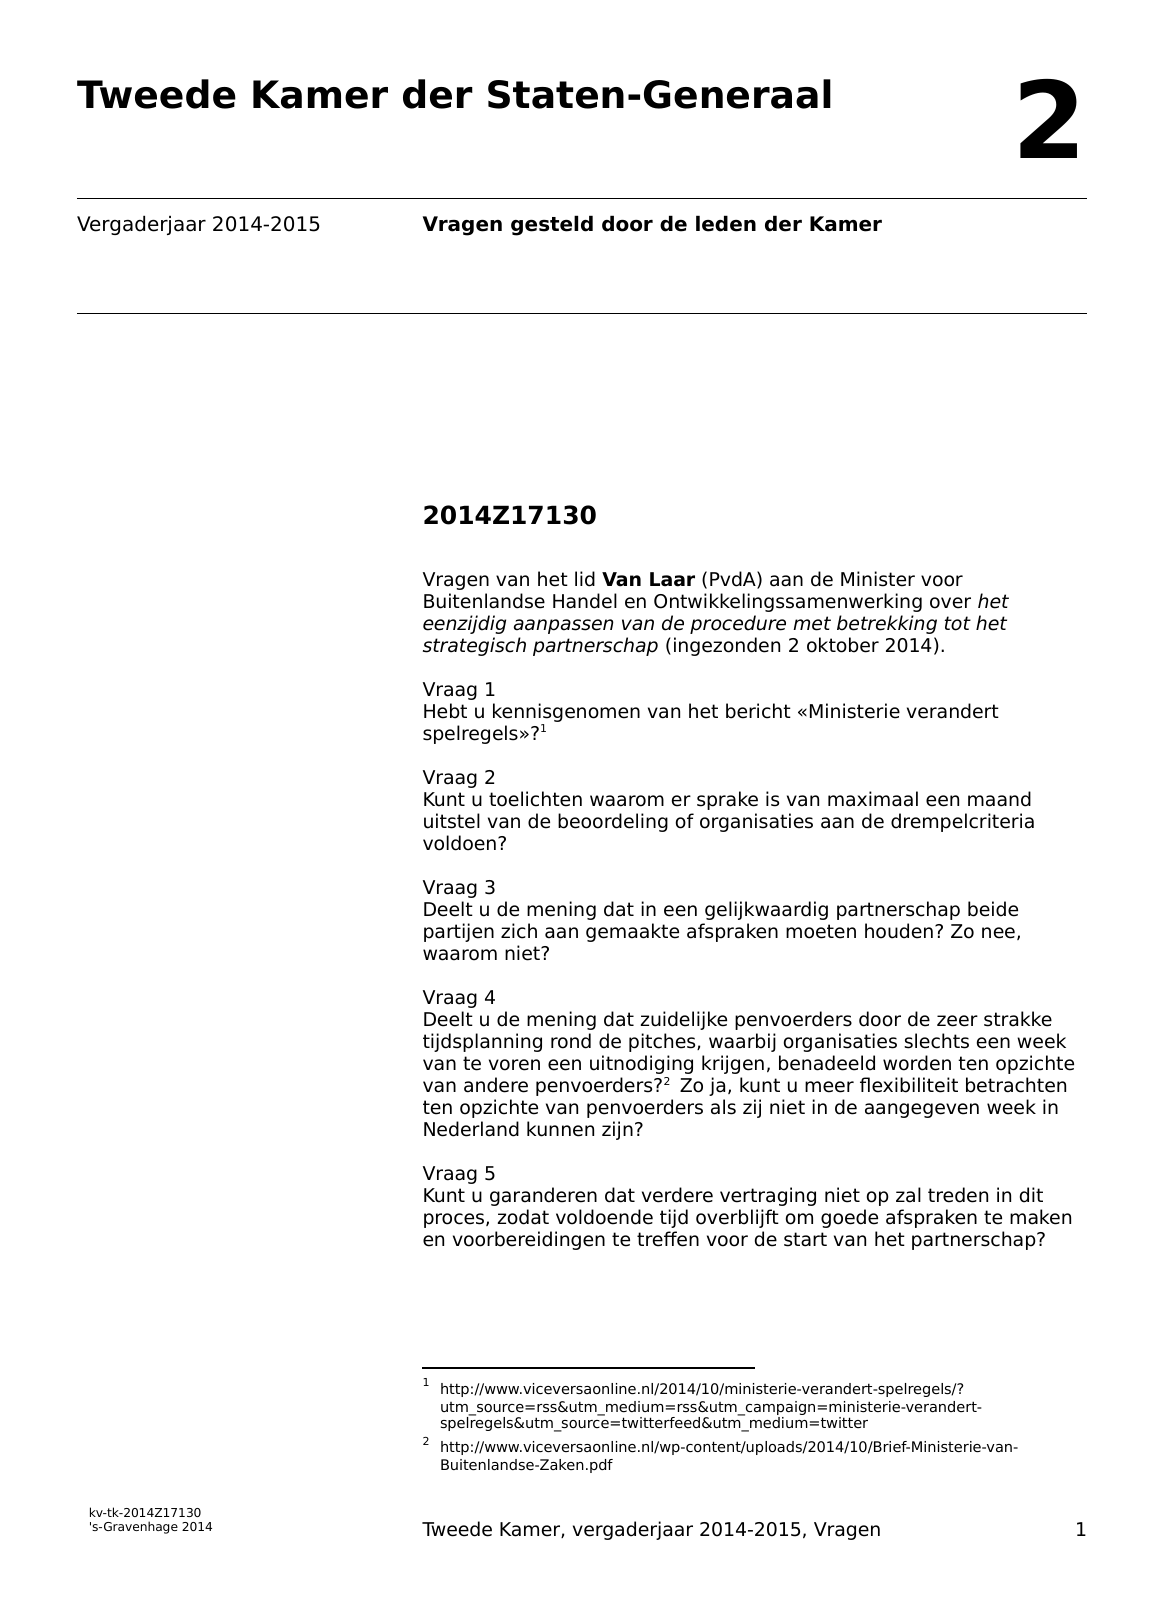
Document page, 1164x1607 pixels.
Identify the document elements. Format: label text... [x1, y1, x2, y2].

text Vraag 1 [422, 679, 1087, 701]
text Vraag 2 [422, 767, 1087, 789]
text http://www.viceversaonline.nl/wp-content/uploads/2014/10/Brief-Ministerie-van-Buitenlandse-Zaken.pdf [422, 1435, 1087, 1474]
text http://www.viceversaonline.nl/2014/10/ministerie-verandert-spelregels/?utm_source=rss&utm_medium=rss&utm_campaign=ministerie-verandert-spelregels&utm_source=twitterfeed&utm_medium=twitter [422, 1377, 1087, 1432]
text kv-tk-2014Z17130 [88, 1506, 323, 1520]
text Vraag 3 [422, 877, 1087, 899]
text Hebt u kennisgenomen van het bericht «Ministerie verandert spelregels»? [422, 701, 1087, 745]
text Vragen van het lid Van Laar (PvdA) aan de Minister voor Buitenlandse Handel en Ontwikkelingssamenwerking over het eenzijdig aanpassen van de procedure met betrekking tot het strategisch partnerschap (ingezonden 2 oktober 2014). [422, 569, 1087, 657]
table_cell Vragen gesteld door de leden der Kamer [422, 199, 1087, 313]
text Kunt u toelichten waarom er sprake is van maximaal een maand uitstel van de beoordeling of organisaties aan de drempelcriteria voldoen? [422, 789, 1087, 855]
text Vraag 5 [422, 1163, 1087, 1185]
table_header 2 [886, 59, 1087, 198]
text Deelt u de mening dat in een gelijkwaardig partnerschap beide partijen zich aan gemaakte afspraken moeten houden? Zo nee, waarom niet? [422, 899, 1087, 965]
text 2014Z17130 [422, 501, 1087, 531]
table_cell Vergaderjaar 2014-2015 [77, 199, 422, 313]
text Vraag 4 [422, 987, 1087, 1009]
text Kunt u garanderen dat verdere vertraging niet op zal treden in dit proces, zodat voldoende tijd overblijft om goede afspraken te maken en voorbereidingen te treffen voor de start van het partnerschap? [422, 1185, 1087, 1251]
text Deelt u de mening dat zuidelijke penvoerders door de zeer strakke tijdsplanning rond de pitches, waarbij organisaties slechts een week van te voren een uitnodiging krijgen, benadeeld worden ten opzichte van andere penvoerders? Zo ja, kunt u meer flexibiliteit betrachten ten opzichte van penvoerders als zij niet in de aangegeven week in Nederland kunnen zijn? [422, 1009, 1087, 1141]
text 's-Gravenhage 2014 [88, 1520, 323, 1534]
table_header Tweede Kamer der Staten-Generaal [77, 59, 886, 198]
